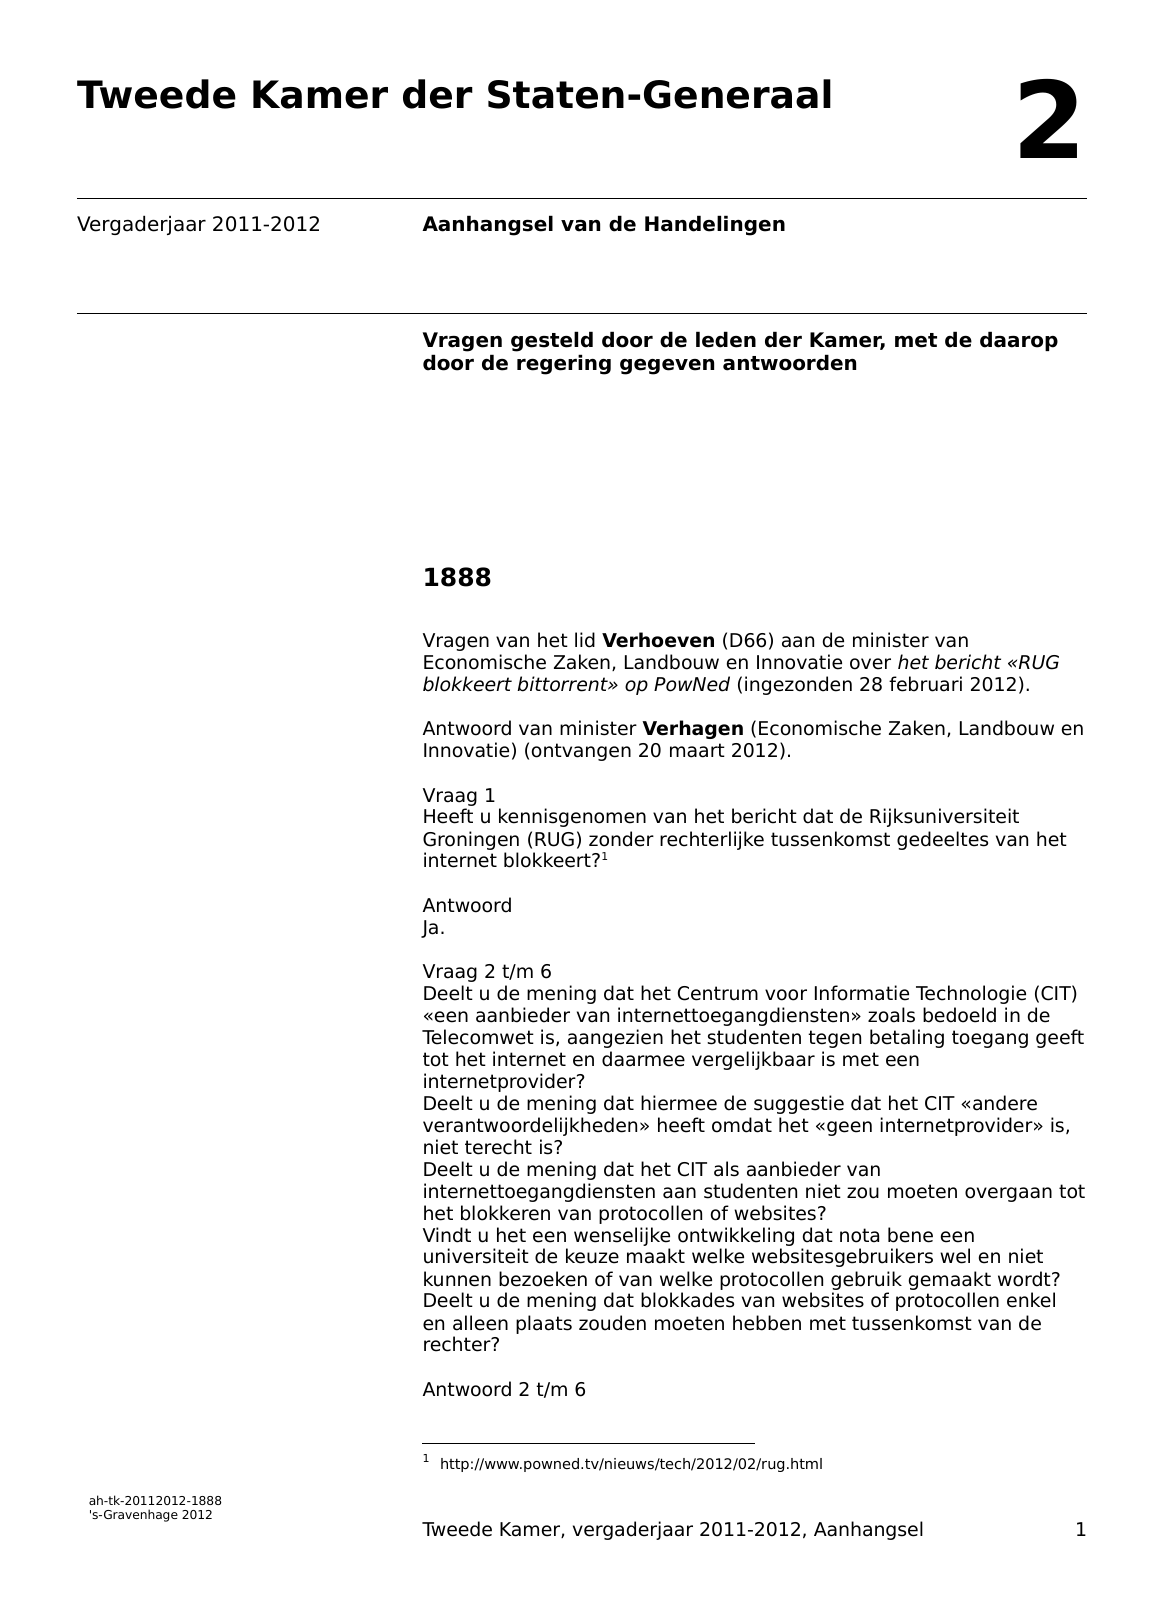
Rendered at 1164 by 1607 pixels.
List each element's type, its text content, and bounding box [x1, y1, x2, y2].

text Ja. [422, 917, 1087, 938]
text Heeft u kennisgenomen van het bericht dat de Rijksuniversiteit Groningen (RUG) zonder rechterlijke tussenkomst gedeeltes van het internet blokkeert? [422, 806, 1087, 872]
text Antwoord [422, 894, 1087, 917]
text Vraag 1 [422, 784, 1087, 806]
text 's-Gravenhage 2012 [88, 1508, 323, 1522]
text Vindt u het een wenselijke ontwikkeling dat nota bene een universiteit de keuze maakt welke websitesgebruikers wel en niet kunnen bezoeken of van welke protocollen gebruik gemaakt wordt? [422, 1224, 1087, 1290]
text Deelt u de mening dat het Centrum voor Informatie Technologie (CIT) «een aanbieder van internettoegangdiensten» zoals bedoeld in de Telecomwet is, aangezien het studenten tegen betaling toegang geeft tot het internet en daarmee vergelijkbaar is met een internetprovider? [422, 983, 1087, 1093]
table_cell Vergaderjaar 2011-2012 [77, 199, 422, 313]
text Deelt u de mening dat hiermee de suggestie dat het CIT «andere verantwoordelijkheden» heeft omdat het «geen internetprovider» is, niet terecht is? [422, 1093, 1087, 1158]
text ah-tk-20112012-1888 [88, 1494, 323, 1508]
text Vraag 2 t/m 6 [422, 961, 1087, 983]
table_cell [77, 314, 422, 375]
text Antwoord 2 t/m 6 [422, 1378, 1087, 1401]
table_cell Vragen gesteld door de leden der Kamer, met de daarop door de regering gegeven antwoorden [422, 314, 1087, 375]
text Deelt u de mening dat blokkades van websites of protocollen enkel en alleen plaats zouden moeten hebben met tussenkomst van de rechter? [422, 1290, 1087, 1356]
text Vragen van het lid Verhoeven (D66) aan de minister van Economische Zaken, Landbouw en Innovatie over het bericht «RUG blokkeert bittorrent» op PowNed (ingezonden 28 februari 2012). [422, 630, 1087, 696]
table_header Tweede Kamer der Staten-Generaal [77, 59, 886, 198]
text Deelt u de mening dat het CIT als aanbieder van internettoegangdiensten aan studenten niet zou moeten overgaan tot het blokkeren van protocollen of websites? [422, 1158, 1087, 1224]
text Antwoord van minister Verhagen (Economische Zaken, Landbouw en Innovatie) (ontvangen 20 maart 2012). [422, 718, 1087, 762]
table_header 2 [886, 59, 1087, 198]
text 1888 [422, 563, 1087, 592]
text http://www.powned.tv/nieuws/tech/2012/02/rug.html [422, 1452, 1087, 1474]
table_cell Aanhangsel van de Handelingen [422, 199, 1087, 313]
